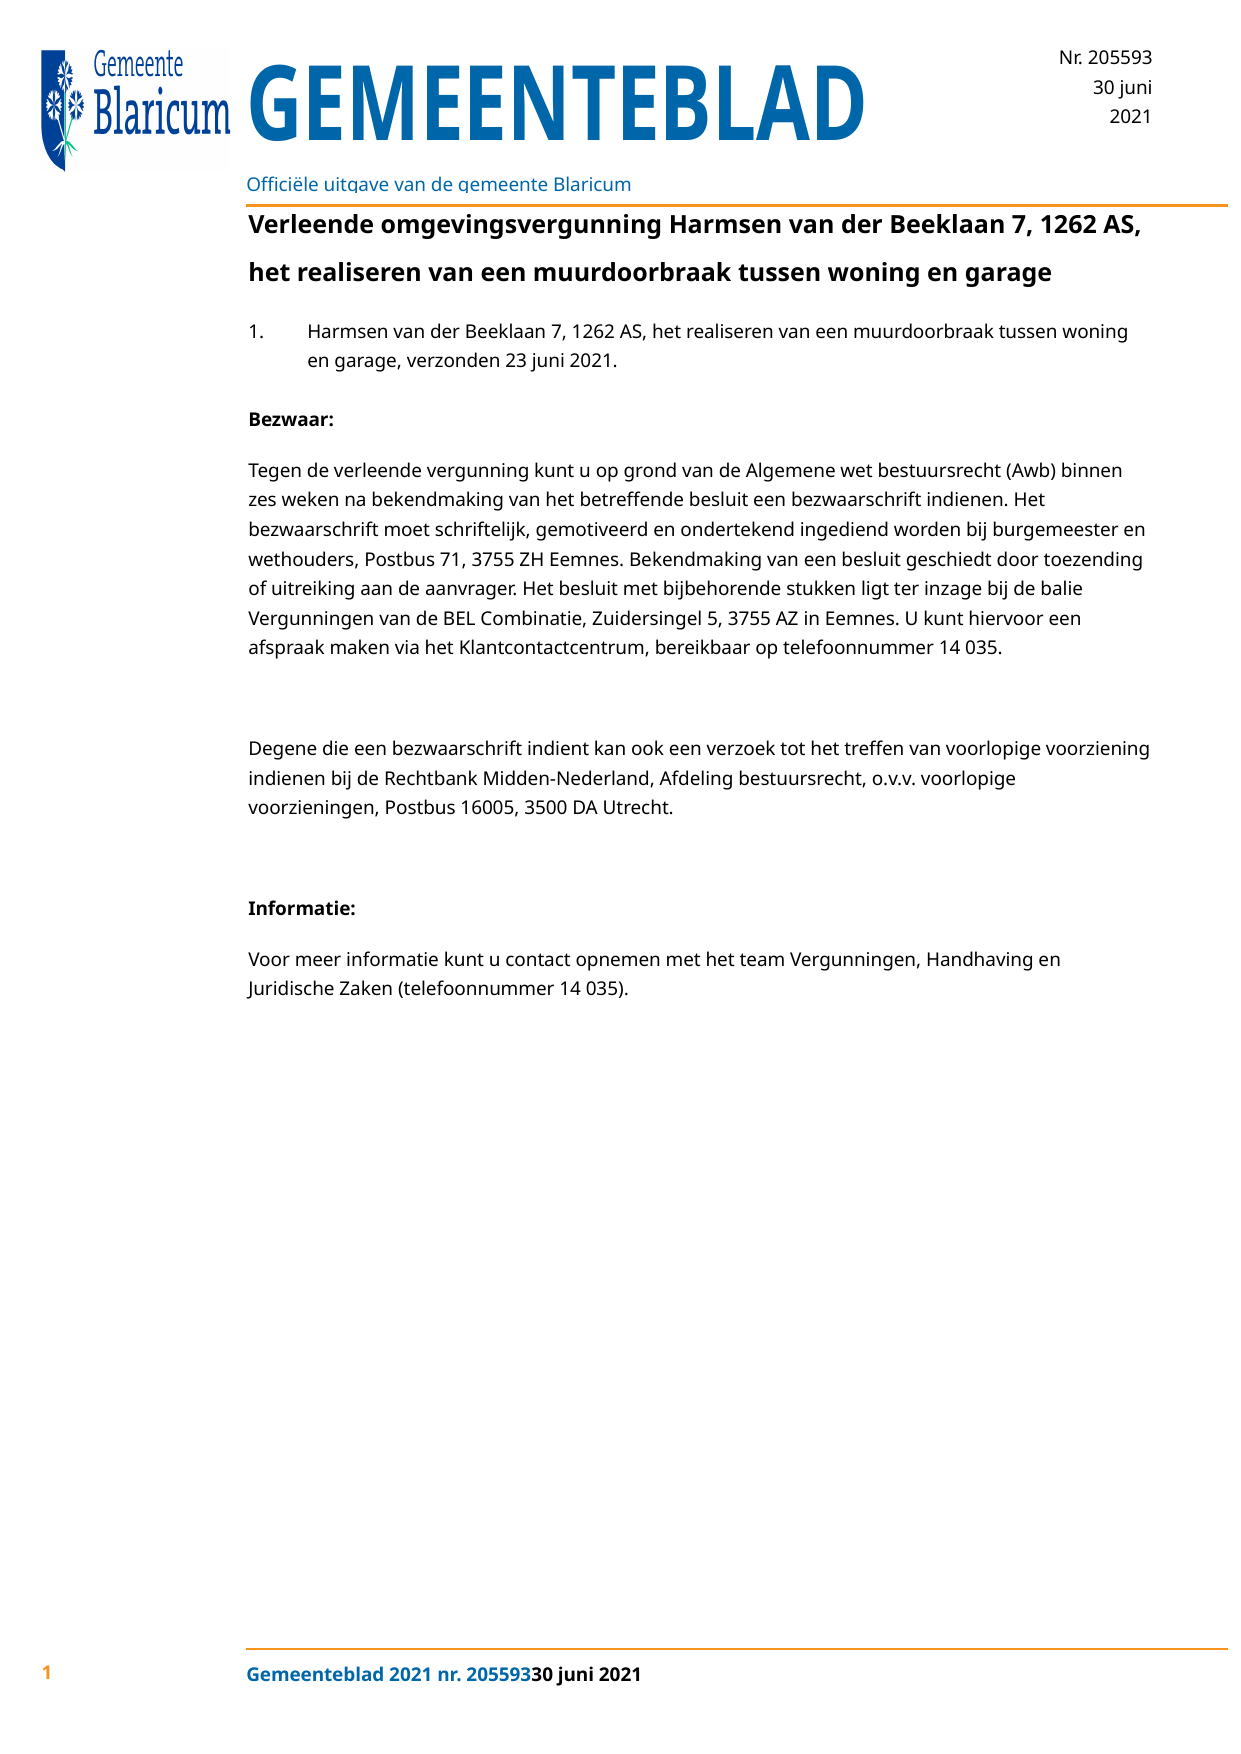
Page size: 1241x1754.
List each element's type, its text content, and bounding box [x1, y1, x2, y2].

text Voor meer informatie kunt u contact opnemen met het team Vergunningen, Handhaving en Juridische Zaken (telefoonnummer 14 035). [248, 946, 1152, 1001]
text Tegen de verleende vergunning kunt u op grond van de Algemene wet bestuursrecht (Awb) binnen zes weken na bekendmaking van het betreffende besluit een bezwaarschrift indienen. Het bezwaarschrift moet schriftelijk, gemotiveerd en ondertekend ingediend worden bij burgemeester en wethouders, Postbus 71, 3755 ZH Eemnes. Bekendmaking van een besluit geschiedt door toezending of uitreiking aan de aanvrager. Het besluit met bijbehorende stukken ligt ter inzage bij de balie Vergunningen van de BEL Combinatie, Zuidersingel 5, 3755 AZ in Eemnes. U kunt hiervoor een afspraak maken via het Klantcontactcentrum, bereikbaar op telefoonnummer 14 035. [248, 457, 1152, 660]
text Informatie: [248, 895, 1152, 921]
list Harmsen van der Beeklaan 7, 1262 AS, het realiseren van een muurdoorbraak tussen woning en garage, verzonden 23 juni 2021. [248, 318, 1152, 373]
text Bezwaar: [248, 407, 1152, 432]
text Verleende omgevingsvergunning Harmsen van der Beeklaan 7, 1262 AS, het realiseren van een muurdoorbraak tussen woning en garage [248, 207, 1152, 288]
text Degene die een bezwaarschrift indient kan ook een verzoek tot het treffen van voorlopige voorziening indienen bij de Rechtbank Midden-Nederland, Afdeling bestuursrecht, o.v.v. voorlopige voorzieningen, Postbus 16005, 3500 DA Utrecht. [248, 735, 1152, 820]
picture [41, 47, 231, 172]
